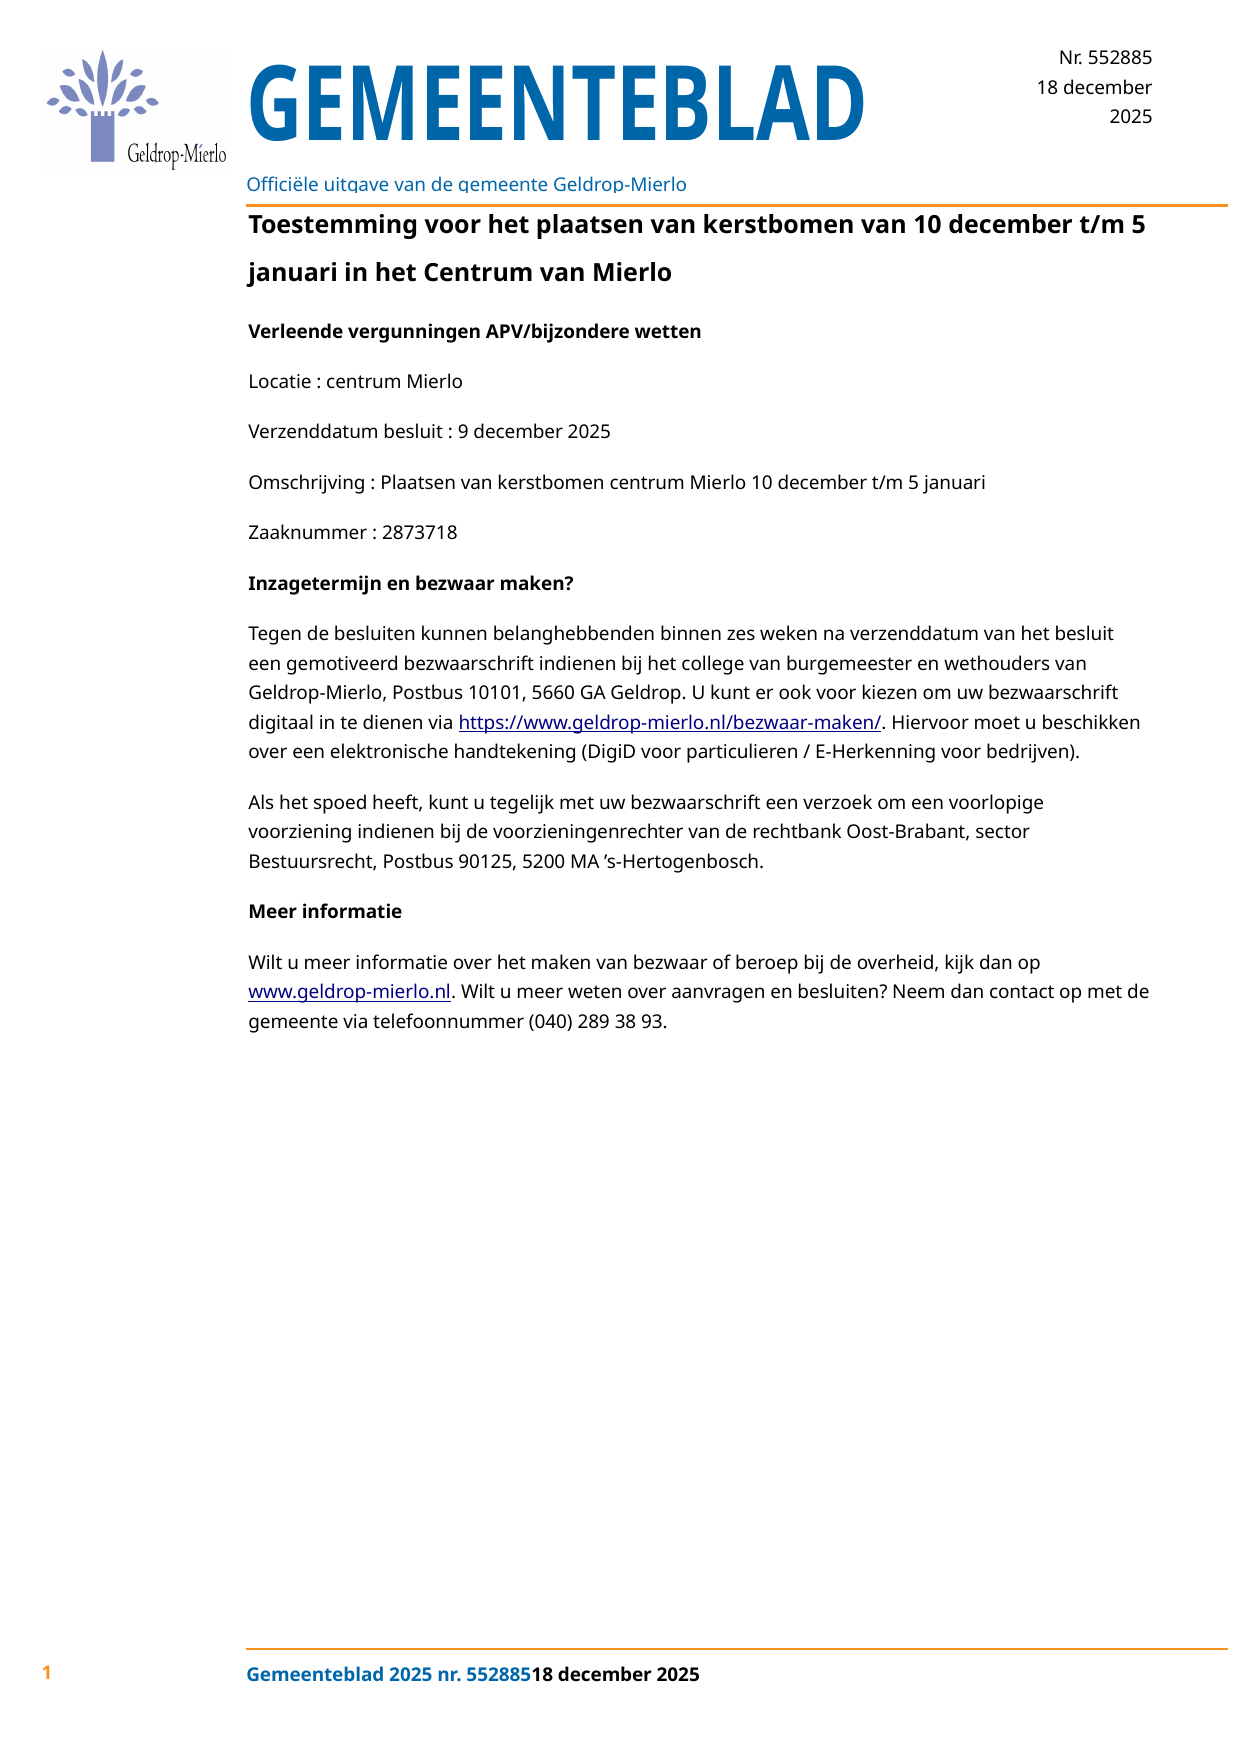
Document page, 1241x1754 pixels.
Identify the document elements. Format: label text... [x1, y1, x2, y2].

text Omschrijving : Plaatsen van kerstbomen centrum Mierlo 10 december t/m 5 januari [248, 469, 1152, 495]
text Wilt u meer informatie over het maken van bezwaar of beroep bij de overheid, kijk dan op www.geldrop-mierlo.nl. Wilt u meer weten over aanvragen en besluiten? Neem dan contact op met de gemeente via telefoonnummer (040) 289 38 93. [248, 949, 1152, 1034]
text Inzagetermijn en bezwaar maken? [248, 570, 1152, 596]
text Als het spoed heeft, kunt u tegelijk met uw bezwaarschrift een verzoek om een voorlopige voorziening indienen bij de voorzieningenrechter van de rechtbank Oost-Brabant, sector Bestuursrecht, Postbus 90125, 5200 MA ’s-Hertogenbosch. [248, 789, 1152, 874]
text Verleende vergunningen APV/bijzondere wetten [248, 318, 1152, 344]
text Tegen de besluiten kunnen belanghebbenden binnen zes weken na verzenddatum van het besluit een gemotiveerd bezwaarschrift indienen bij het college van burgemeester en wethouders van Geldrop-Mierlo, Postbus 10101, 5660 GA Geldrop. U kunt er ook voor kiezen om uw bezwaarschrift digitaal in te dienen via https://www.geldrop-mierlo.nl/bezwaar-maken/. Hiervoor moet u beschikken over een elektronische handtekening (DigiD voor particulieren / E-Herkenning voor bedrijven). [248, 620, 1152, 764]
text Toestemming voor het plaatsen van kerstbomen van 10 december t/m 5 januari in het Centrum van Mierlo [248, 207, 1152, 288]
text Verzenddatum besluit : 9 december 2025 [248, 419, 1152, 444]
text Zaaknummer : 2873718 [248, 519, 1152, 545]
text Locatie : centrum Mierlo [248, 368, 1152, 394]
text Meer informatie [248, 899, 1152, 924]
picture [41, 47, 231, 172]
